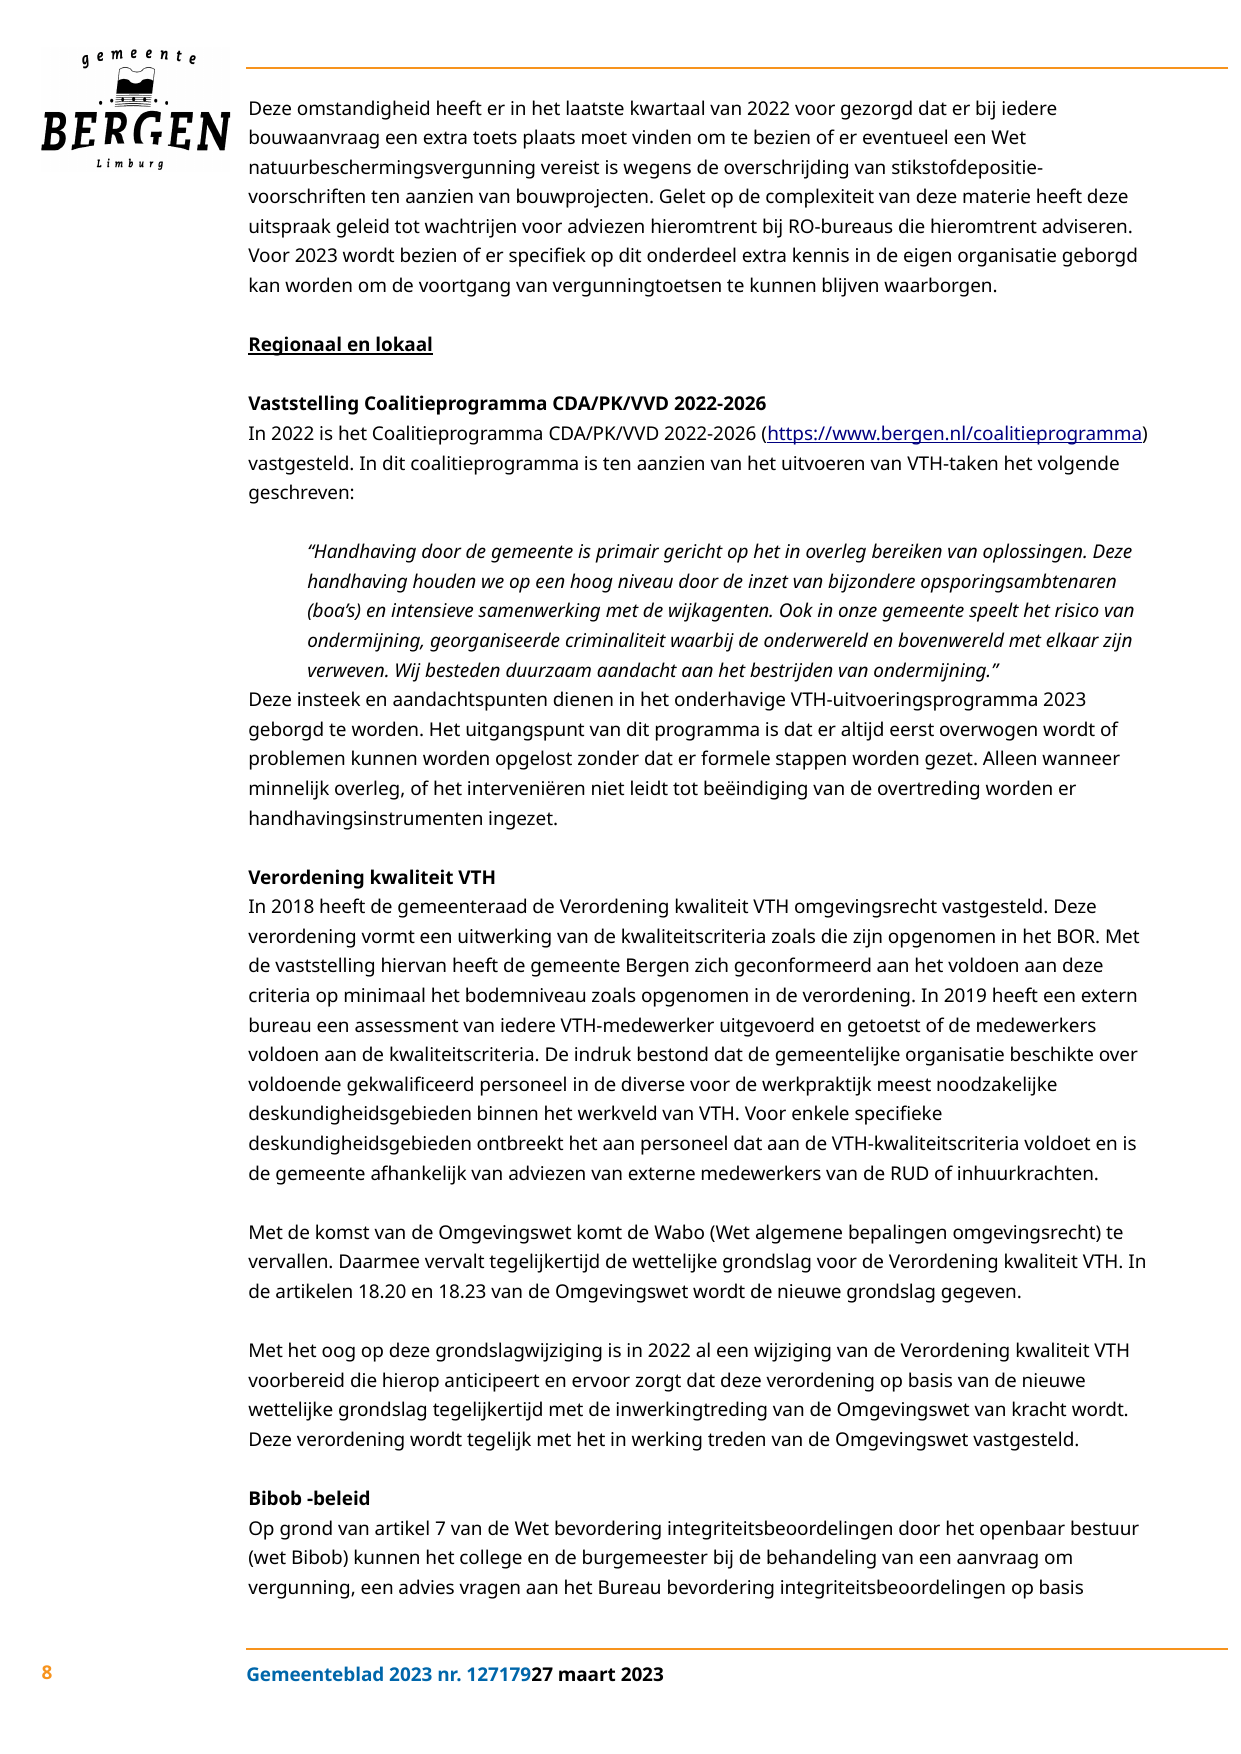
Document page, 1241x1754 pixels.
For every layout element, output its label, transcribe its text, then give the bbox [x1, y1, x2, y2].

text Verordening kwaliteit VTH [248, 864, 1152, 890]
text In 2018 heeft de gemeenteraad de Verordening kwaliteit VTH omgevingsrecht vastgesteld. Deze verordening vormt een uitwerking van de kwaliteitscriteria zoals die zijn opgenomen in het BOR. Met de vaststelling hiervan heeft de gemeente Bergen zich geconformeerd aan het voldoen aan deze criteria op minimaal het bodemniveau zoals opgenomen in de verordening. In 2019 heeft een extern bureau een assessment van iedere VTH-medewerker uitgevoerd en getoetst of de medewerkers voldoen aan de kwaliteitscriteria. De indruk bestond dat de gemeentelijke organisatie beschikte over voldoende gekwalificeerd personeel in de diverse voor de werkpraktijk meest noodzakelijke deskundigheidsgebieden binnen het werkveld van VTH. Voor enkele specifieke deskundigheidsgebieden ontbreekt het aan personeel dat aan de VTH-kwaliteitscriteria voldoet en is de gemeente afhankelijk van adviezen van externe medewerkers van de RUD of inhuurkrachten. [248, 893, 1152, 1186]
text Deze insteek en aandachtspunten dienen in het onderhavige VTH-uitvoeringsprogramma 2023 geborgd te worden. Het uitgangspunt van dit programma is dat er altijd eerst overwogen wordt of problemen kunnen worden opgelost zonder dat er formele stappen worden gezet. Alleen wanneer minnelijk overleg, of het interveniëren niet leidt tot beëindiging van de overtreding worden er handhavingsinstrumenten ingezet. [248, 686, 1152, 831]
text Met het oog op deze grondslagwijziging is in 2022 al een wijziging van de Verordening kwaliteit VTH voorbereid die hierop anticipeert en ervoor zorgt dat deze verordening op basis van de nieuwe wettelijke grondslag tegelijkertijd met de inwerkingtreding van de Omgevingswet van kracht wordt. Deze verordening wordt tegelijk met het in werking treden van de Omgevingswet vastgesteld. [248, 1337, 1152, 1452]
text Op grond van artikel 7 van de Wet bevordering integriteitsbeoordelingen door het openbaar bestuur (wet Bibob) kunnen het college en de burgemeester bij de behandeling van een aanvraag om vergunning, een advies vragen aan het Bureau bevordering integriteitsbeoordelingen op basis [248, 1515, 1152, 1600]
text Met de komst van de Omgevingswet komt de Wabo (Wet algemene bepalingen omgevingsrecht) te vervallen. Daarmee vervalt tegelijkertijd de wettelijke grondslag voor de Verordening kwaliteit VTH. In de artikelen 18.20 en 18.23 van de Omgevingswet wordt de nieuwe grondslag gegeven. [248, 1219, 1152, 1304]
text Vaststelling Coalitieprogramma CDA/PK/VVD 2022-2026 [248, 391, 1152, 416]
picture [41, 47, 231, 172]
text In 2022 is het Coalitieprogramma CDA/PK/VVD 2022-2026 (https://www.bergen.nl/coalitieprogramma) vastgesteld. In dit coalitieprogramma is ten aanzien van het uitvoeren van VTH-taken het volgende geschreven: [248, 420, 1152, 505]
text Regionaal en lokaal [248, 331, 1152, 357]
text Deze omstandigheid heeft er in het laatste kwartaal van 2022 voor gezorgd dat er bij iedere bouwaanvraag een extra toets plaats moet vinden om te bezien of er eventueel een Wet natuurbeschermingsvergunning vereist is wegens de overschrijding van stikstofdepositie-voorschriften ten aanzien van bouwprojecten. Gelet op de complexiteit van deze materie heeft deze uitspraak geleid tot wachtrijen voor adviezen hieromtrent bij RO-bureaus die hieromtrent adviseren. Voor 2023 wordt bezien of er specifiek op dit onderdeel extra kennis in de eigen organisatie geborgd kan worden om de voortgang van vergunningtoetsen te kunnen blijven waarborgen. [248, 95, 1152, 298]
list “Handhaving door de gemeente is primair gericht op het in overleg bereiken van oplossingen. Deze handhaving houden we op een hoog niveau door de inzet van bijzondere opsporingsambtenaren (boa’s) en intensieve samenwerking met de wijkagenten. Ook in onze gemeente speelt het risico van ondermijning, georganiseerde criminaliteit waarbij de onderwereld en bovenwereld met elkaar zijn verweven. Wij besteden duurzaam aandacht aan het bestrijden van ondermijning.” [248, 538, 1152, 683]
text Bibob -beleid [248, 1485, 1152, 1511]
